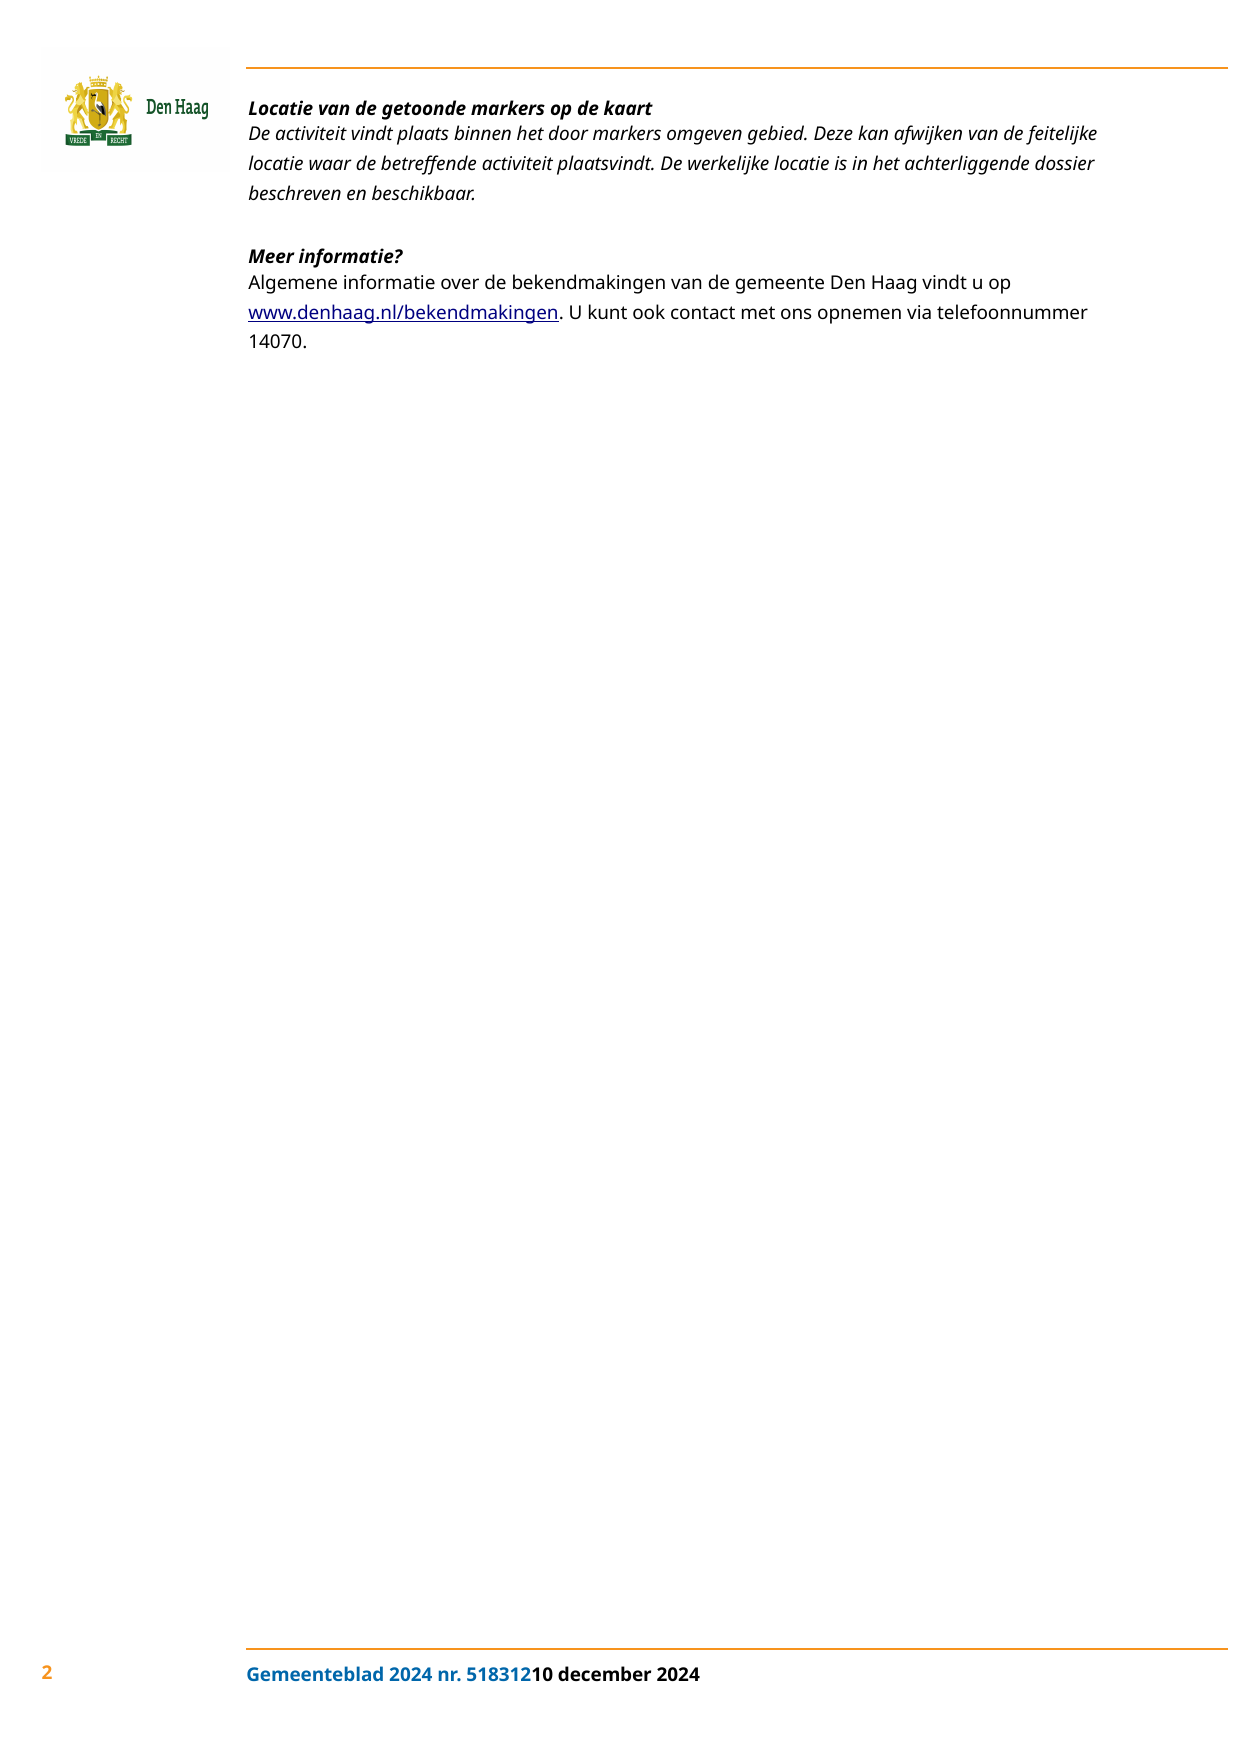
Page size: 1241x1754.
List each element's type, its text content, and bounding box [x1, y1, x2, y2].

picture [41, 47, 231, 172]
text Locatie van de getoonde markers op de kaart [248, 95, 1152, 121]
text Meer informatie? [248, 244, 1152, 269]
text Algemene informatie over de bekendmakingen van de gemeente Den Haag vindt u op www.denhaag.nl/bekendmakingen. U kunt ook contact met ons opnemen via telefoonnummer 14070. [248, 269, 1152, 354]
text De activiteit vindt plaats binnen het door markers omgeven gebied. Deze kan afwijken van de feitelijke locatie waar de betreffende activiteit plaatsvindt. De werkelijke locatie is in het achterliggende dossier beschreven en beschikbaar. [248, 121, 1152, 205]
